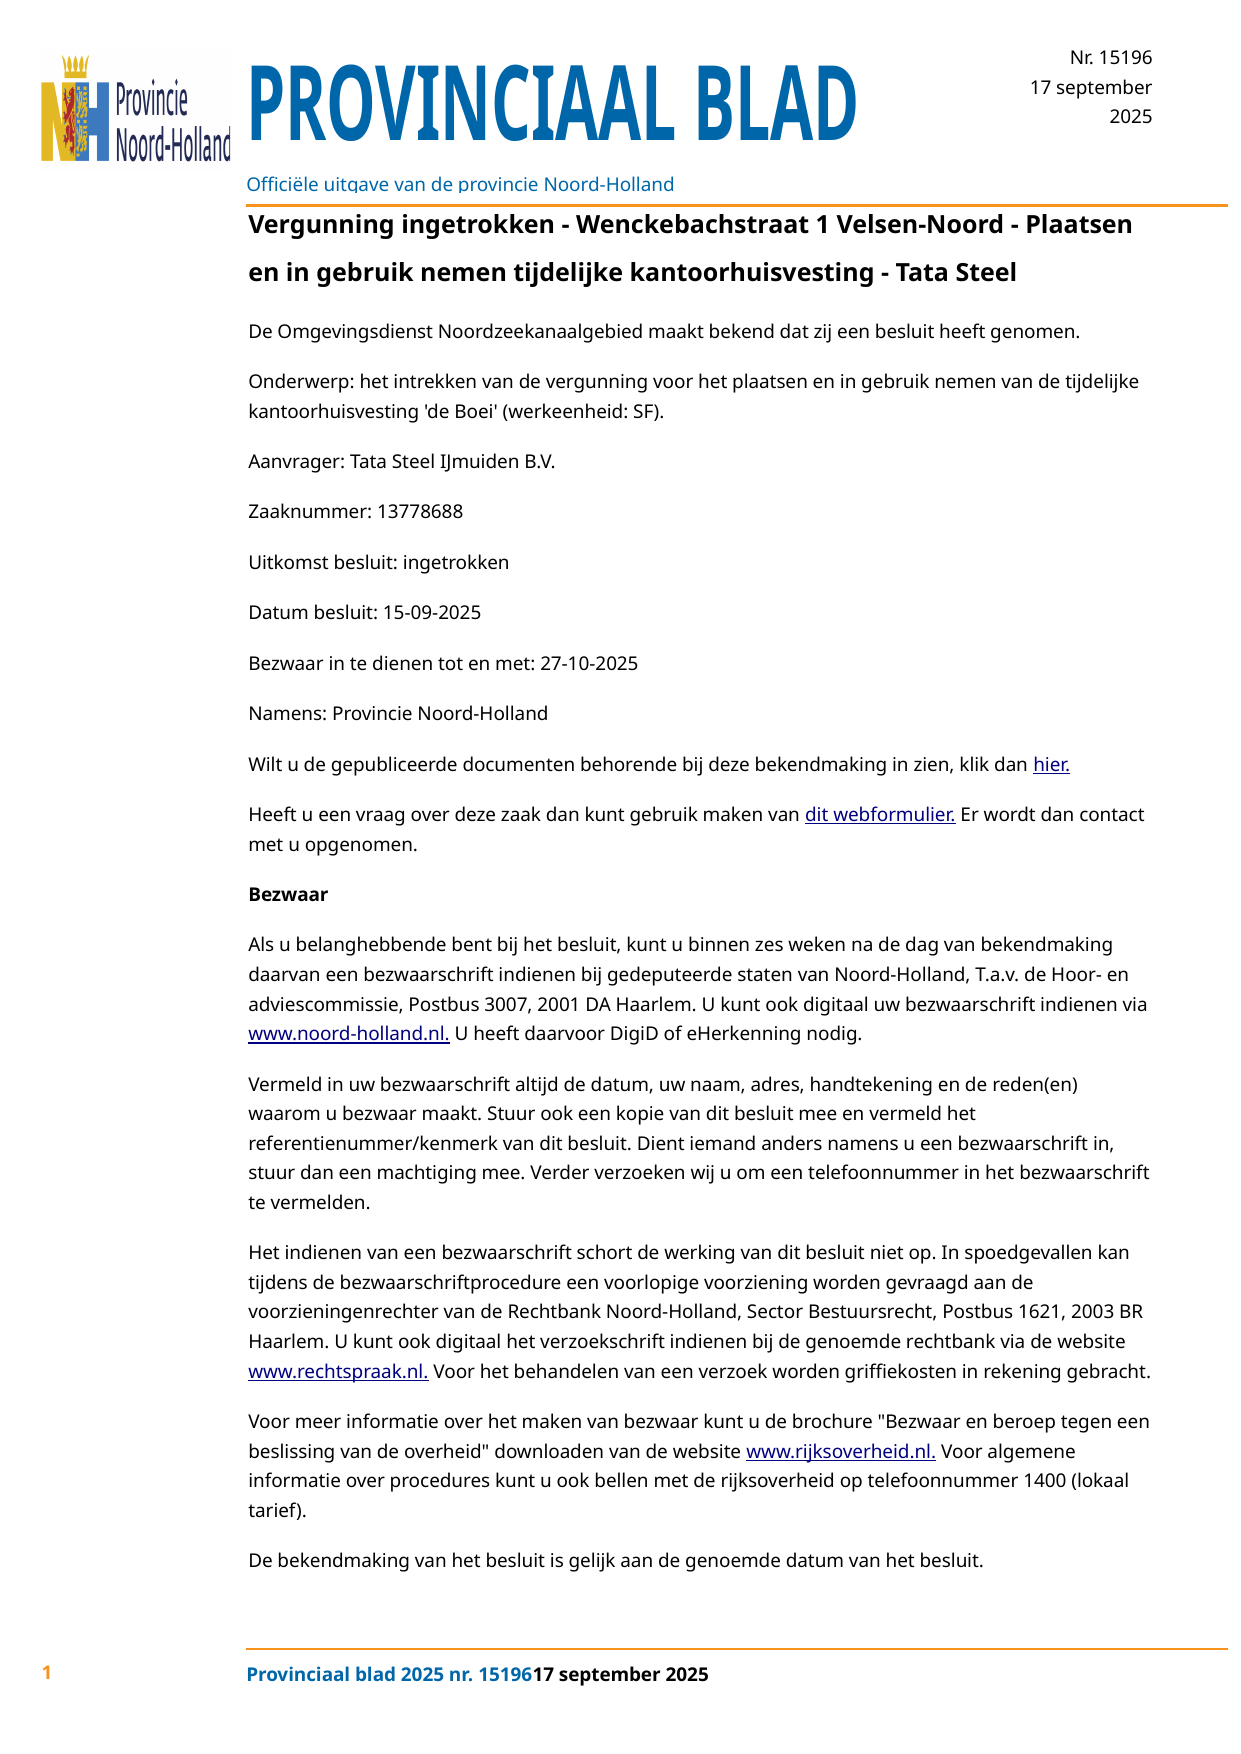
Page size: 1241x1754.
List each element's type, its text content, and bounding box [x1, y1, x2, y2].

text Wilt u de gepubliceerde documenten behorende bij deze bekendmaking in zien, klik dan hier. [248, 751, 1152, 777]
text Vergunning ingetrokken - Wenckebachstraat 1 Velsen-Noord - Plaatsen en in gebruik nemen tijdelijke kantoorhuisvesting - Tata Steel [248, 207, 1152, 288]
text Bezwaar in te dienen tot en met: 27-10-2025 [248, 650, 1152, 676]
text Bezwaar [248, 881, 1152, 907]
text Voor meer informatie over het maken van bezwaar kunt u de brochure "Bezwaar en beroep tegen een beslissing van de overheid" downloaden van de website www.rijksoverheid.nl. Voor algemene informatie over procedures kunt u ook bellen met de rijksoverheid op telefoonnummer 1400 (lokaal tarief). [248, 1408, 1152, 1523]
text Het indienen van een bezwaarschrift schort de werking van dit besluit niet op. In spoedgevallen kan tijdens de bezwaarschriftprocedure een voorlopige voorziening worden gevraagd aan de voorzieningenrechter van de Rechtbank Noord-Holland, Sector Bestuursrecht, Postbus 1621, 2003 BR Haarlem. U kunt ook digitaal het verzoekschrift indienen bij de genoemde rechtbank via de website www.rechtspraak.nl. Voor het behandelen van een verzoek worden griffiekosten in rekening gebracht. [248, 1239, 1152, 1384]
text Vermeld in uw bezwaarschrift altijd de datum, uw naam, adres, handtekening en de reden(en) waarom u bezwaar maakt. Stuur ook een kopie van dit besluit mee en vermeld het referentienummer/kenmerk van dit besluit. Dient iemand anders namens u een bezwaarschrift in, stuur dan een machtiging mee. Verder verzoeken wij u om een telefoonnummer in het bezwaarschrift te vermelden. [248, 1071, 1152, 1215]
text Als u belanghebbende bent bij het besluit, kunt u binnen zes weken na de dag van bekendmaking daarvan een bezwaarschrift indienen bij gedeputeerde staten van Noord-Holland, T.a.v. de Hoor- en adviescommissie, Postbus 3007, 2001 DA Haarlem. U kunt ook digitaal uw bezwaarschrift indienen via www.noord-holland.nl. U heeft daarvoor DigiD of eHerkenning nodig. [248, 932, 1152, 1046]
text Onderwerp: het intrekken van de vergunning voor het plaatsen en in gebruik nemen van de tijdelijke kantoorhuisvesting 'de Boei' (werkeenheid: SF). [248, 368, 1152, 424]
text Heeft u een vraag over deze zaak dan kunt gebruik maken van dit webformulier. Er wordt dan contact met u opgenomen. [248, 801, 1152, 857]
picture [41, 47, 231, 172]
text Namens: Provincie Noord-Holland [248, 700, 1152, 726]
text Aanvrager: Tata Steel IJmuiden B.V. [248, 448, 1152, 474]
text Uitkomst besluit: ingetrokken [248, 549, 1152, 575]
text Datum besluit: 15-09-2025 [248, 599, 1152, 625]
text Zaaknummer: 13778688 [248, 499, 1152, 524]
text De Omgevingsdienst Noordzeekanaalgebied maakt bekend dat zij een besluit heeft genomen. [248, 318, 1152, 344]
text De bekendmaking van het besluit is gelijk aan de genoemde datum van het besluit. [248, 1547, 1152, 1573]
